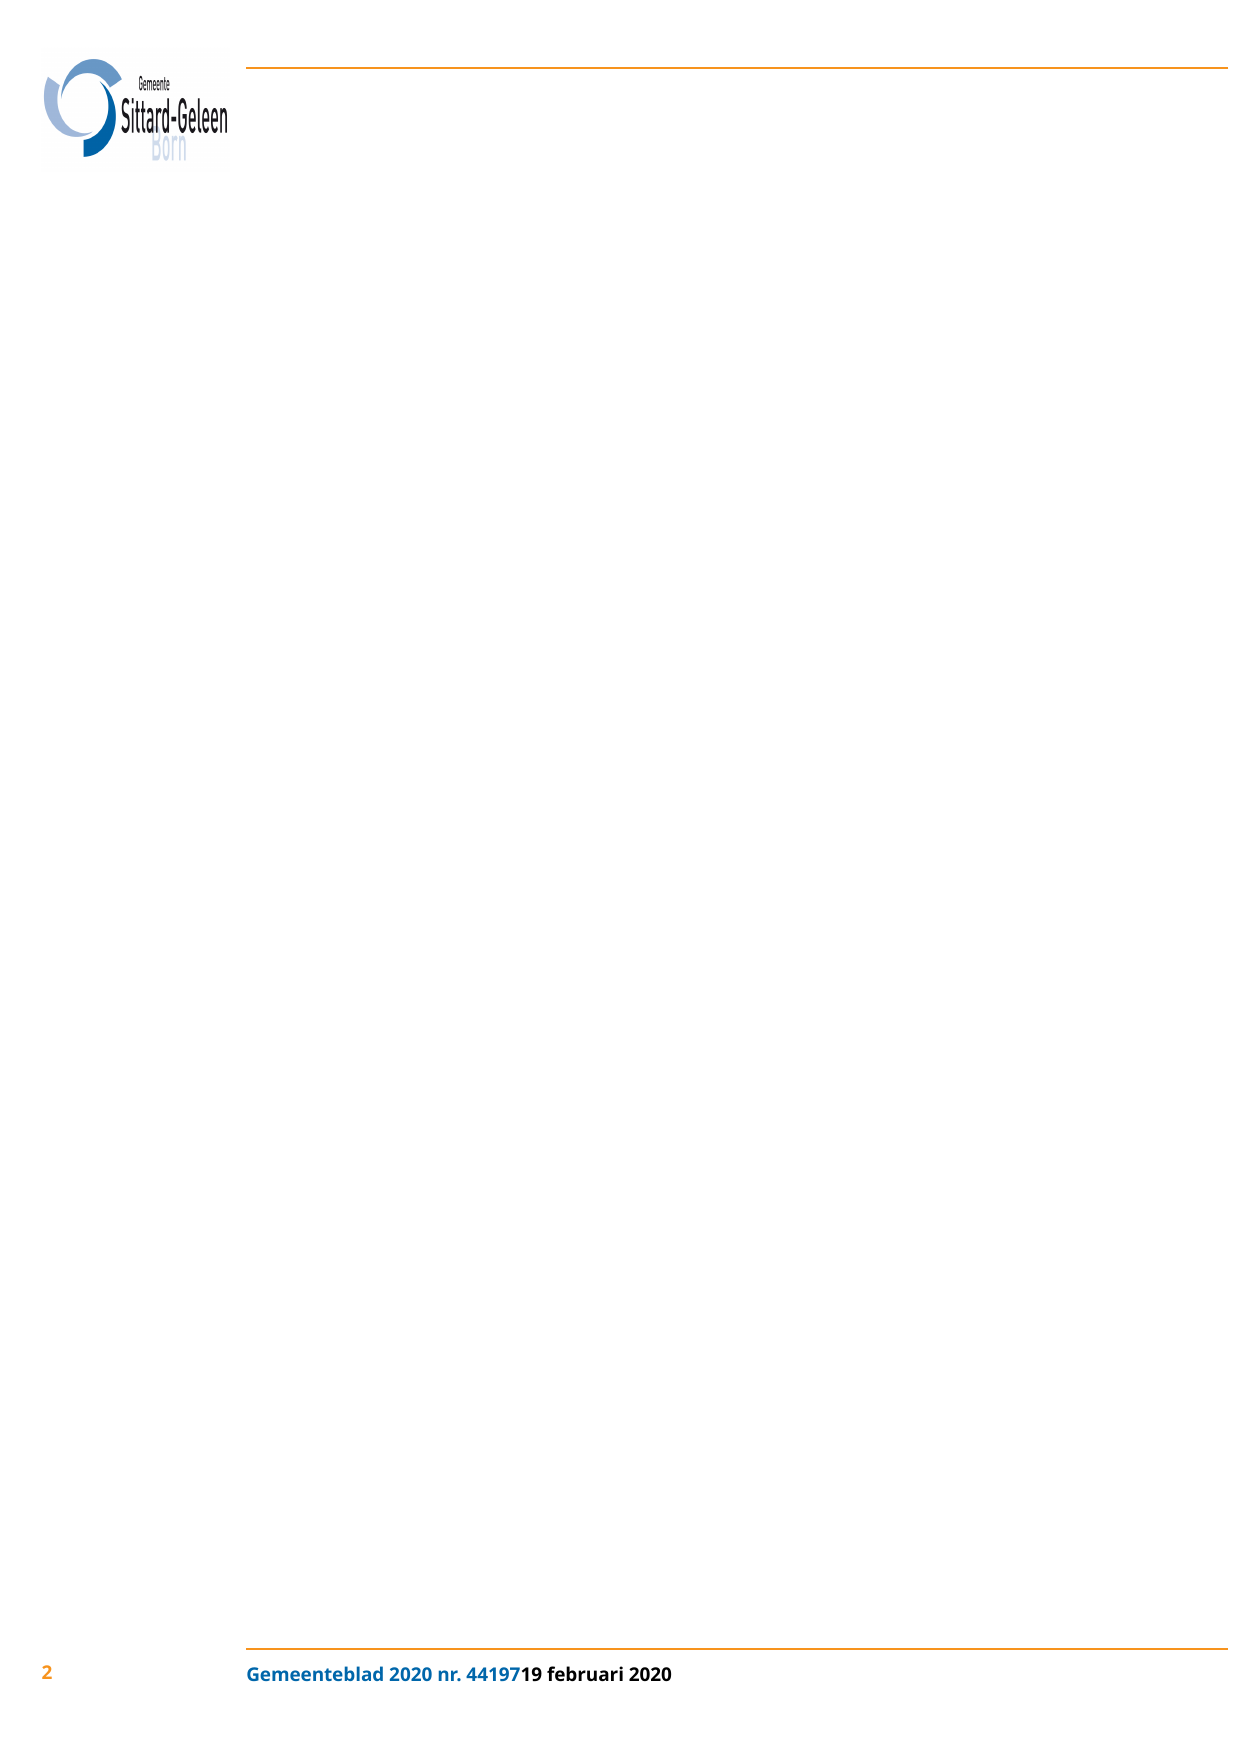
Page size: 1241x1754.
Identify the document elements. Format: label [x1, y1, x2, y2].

picture [41, 47, 231, 172]
